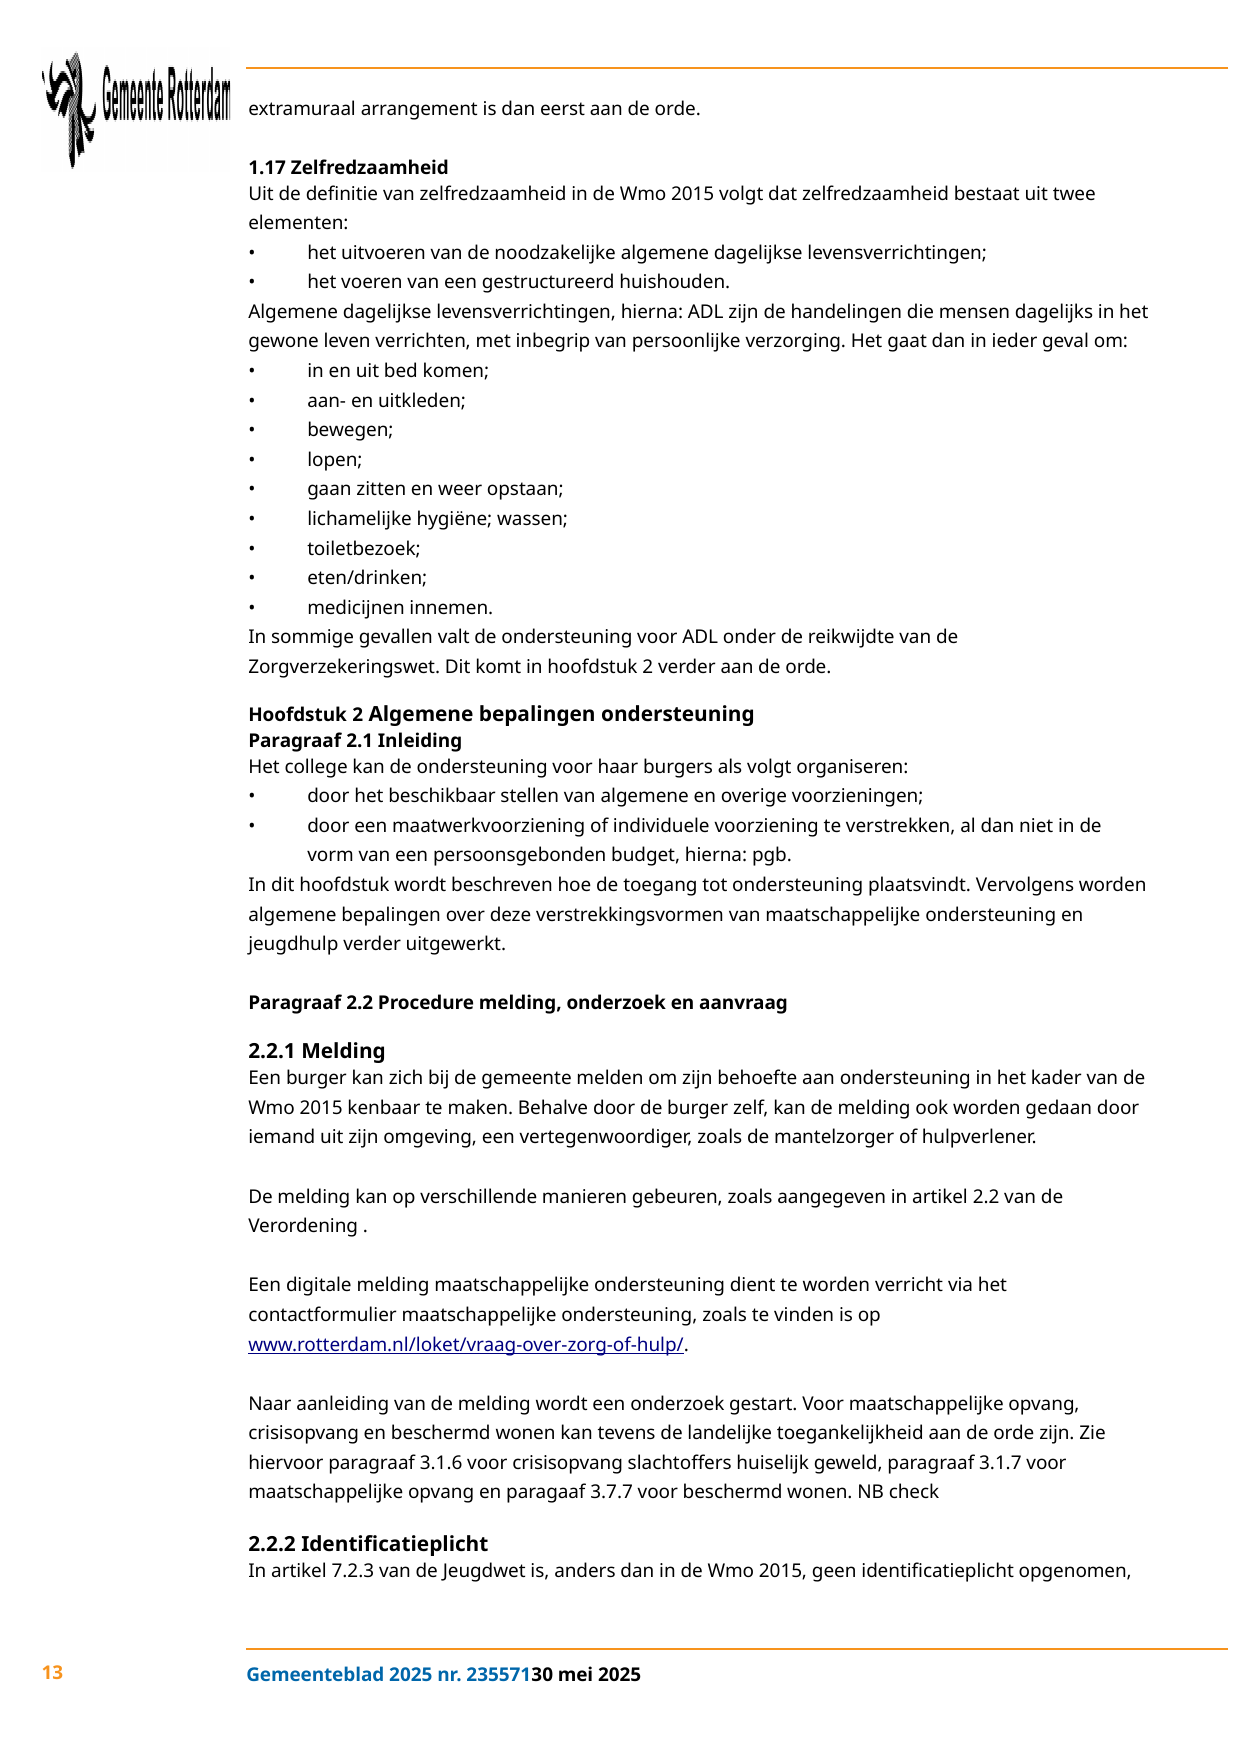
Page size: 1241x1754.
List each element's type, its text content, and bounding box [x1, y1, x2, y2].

text 2.2.1 Melding [248, 1036, 1152, 1064]
list toiletbezoek; [248, 535, 1152, 560]
list bewegen; [248, 416, 1152, 442]
list het uitvoeren van de noodzakelijke algemene dagelijkse levensverrichtingen; [248, 239, 1152, 264]
text 2.2.2 Identificatieplicht [248, 1529, 1152, 1557]
text In artikel 7.2.3 van de Jeugdwet is, anders dan in de Wmo 2015, geen identificatieplicht opgenomen, [248, 1557, 1152, 1583]
list aan- en uitkleden; [248, 387, 1152, 412]
text In sommige gevallen valt de ondersteuning voor ADL onder de reikwijdte van de Zorgverzekeringswet. Dit komt in hoofdstuk 2 verder aan de orde. [248, 623, 1152, 679]
text 1.17 Zelfredzaamheid [248, 154, 1152, 180]
text Naar aanleiding van de melding wordt een onderzoek gestart. Voor maatschappelijke opvang, crisisopvang en beschermd wonen kan tevens de landelijke toegankelijkheid aan de orde zijn. Zie hiervoor paragraaf 3.1.6 voor crisisopvang slachtoffers huiselijk geweld, paragraaf 3.1.7 voor maatschappelijke opvang en paragaaf 3.7.7 voor beschermd wonen. NB check [248, 1390, 1152, 1504]
text De melding kan op verschillende manieren gebeuren, zoals aangegeven in artikel 2.2 van de Verordening . [248, 1183, 1152, 1238]
list lichamelijke hygiëne; wassen; [248, 505, 1152, 531]
list eten/drinken; [248, 564, 1152, 590]
text Paragraaf 2.1 Inleiding [248, 727, 1152, 753]
list in en uit bed komen; [248, 357, 1152, 383]
text extramuraal arrangement is dan eerst aan de orde. [248, 95, 1152, 121]
list gaan zitten en weer opstaan; [248, 476, 1152, 501]
text In dit hoofdstuk wordt beschreven hoe de toegang tot ondersteuning plaatsvindt. Vervolgens worden algemene bepalingen over deze verstrekkingsvormen van maatschappelijke ondersteuning en jeugdhulp verder uitgewerkt. [248, 871, 1152, 956]
list door het beschikbaar stellen van algemene en overige voorzieningen; [248, 782, 1152, 808]
text Paragraaf 2.2 Procedure melding, onderzoek en aanvraag [248, 989, 1152, 1015]
list medicijnen innemen. [248, 594, 1152, 619]
picture [41, 47, 231, 172]
list het voeren van een gestructureerd huishouden. [248, 268, 1152, 294]
text Uit de definitie van zelfredzaamheid in de Wmo 2015 volgt dat zelfredzaamheid bestaat uit twee elementen: [248, 180, 1152, 235]
text Een digitale melding maatschappelijke ondersteuning dient te worden verricht via het contactformulier maatschappelijke ondersteuning, zoals te vinden is op www.rotterdam.nl/loket/vraag-over-zorg-of-hulp/. [248, 1272, 1152, 1356]
text Hoofdstuk 2 Algemene bepalingen ondersteuning [248, 699, 1152, 727]
text Het college kan de ondersteuning voor haar burgers als volgt organiseren: [248, 753, 1152, 778]
list door een maatwerkvoorziening of individuele voorziening te verstrekken, al dan niet in de vorm van een persoonsgebonden budget, hierna: pgb. [248, 812, 1152, 867]
text Algemene dagelijkse levensverrichtingen, hierna: ADL zijn de handelingen die mensen dagelijks in het gewone leven verrichten, met inbegrip van persoonlijke verzorging. Het gaat dan in ieder geval om: [248, 298, 1152, 353]
text Een burger kan zich bij de gemeente melden om zijn behoefte aan ondersteuning in het kader van de Wmo 2015 kenbaar te maken. Behalve door de burger zelf, kan de melding ook worden gedaan door iemand uit zijn omgeving, een vertegenwoordiger, zoals de mantelzorger of hulpverlener. [248, 1064, 1152, 1149]
list lopen; [248, 446, 1152, 472]
